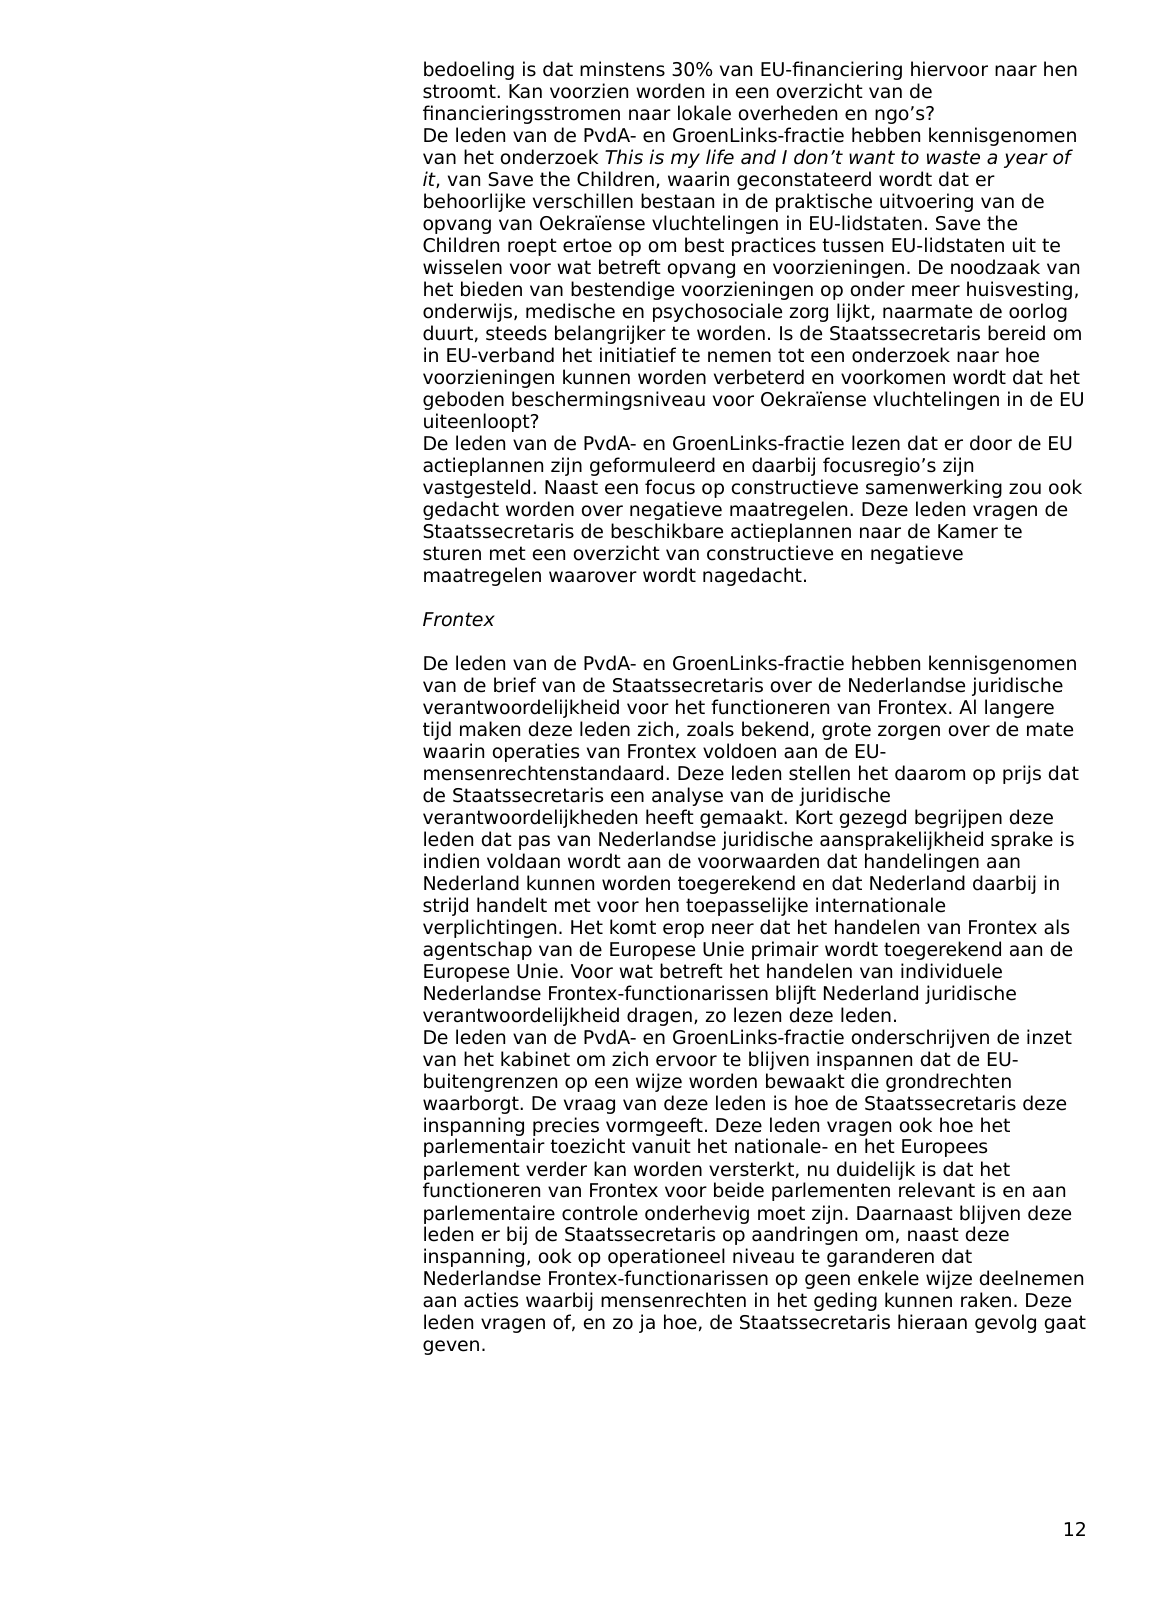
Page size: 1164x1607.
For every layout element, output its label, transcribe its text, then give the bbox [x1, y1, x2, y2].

text De leden van de PvdA- en GroenLinks-fractie hebben kennisgenomen van de brief van de Staatssecretaris over de Nederlandse juridische verantwoordelijkheid voor het functioneren van Frontex. Al langere tijd maken deze leden zich, zoals bekend, grote zorgen over de mate waarin operaties van Frontex voldoen aan de EU-mensenrechtenstandaard. Deze leden stellen het daarom op prijs dat de Staatssecretaris een analyse van de juridische verantwoordelijkheden heeft gemaakt. Kort gezegd begrijpen deze leden dat pas van Nederlandse juridische aansprakelijkheid sprake is indien voldaan wordt aan de voorwaarden dat handelingen aan Nederland kunnen worden toegerekend en dat Nederland daarbij in strijd handelt met voor hen toepasselijke internationale verplichtingen. Het komt erop neer dat het handelen van Frontex als agentschap van de Europese Unie primair wordt toegerekend aan de Europese Unie. Voor wat betreft het handelen van individuele Nederlandse Frontex-functionarissen blijft Nederland juridische verantwoordelijkheid dragen, zo lezen deze leden. [422, 653, 1087, 1027]
text bedoeling is dat minstens 30% van EU-financiering hiervoor naar hen stroomt. Kan voorzien worden in een overzicht van de financieringsstromen naar lokale overheden en ngo’s? [422, 59, 1087, 125]
text De leden van de PvdA- en GroenLinks-fractie lezen dat er door de EU actieplannen zijn geformuleerd en daarbij focusregio’s zijn vastgesteld. Naast een focus op constructieve samenwerking zou ook gedacht worden over negatieve maatregelen. Deze leden vragen de Staatssecretaris de beschikbare actieplannen naar de Kamer te sturen met een overzicht van constructieve en negatieve maatregelen waarover wordt nagedacht. [422, 433, 1087, 587]
text De leden van de PvdA- en GroenLinks-fractie hebben kennisgenomen van het onderzoek This is my life and I don’t want to waste a year of it, van Save the Children, waarin geconstateerd wordt dat er behoorlijke verschillen bestaan in de praktische uitvoering van de opvang van Oekraïense vluchtelingen in EU-lidstaten. Save the Children roept ertoe op om best practices tussen EU-lidstaten uit te wisselen voor wat betreft opvang en voorzieningen. De noodzaak van het bieden van bestendige voorzieningen op onder meer huisvesting, onderwijs, medische en psychosociale zorg lijkt, naarmate de oorlog duurt, steeds belangrijker te worden. Is de Staatssecretaris bereid om in EU-verband het initiatief te nemen tot een onderzoek naar hoe voorzieningen kunnen worden verbeterd en voorkomen wordt dat het geboden beschermingsniveau voor Oekraïense vluchtelingen in de EU uiteenloopt? [422, 125, 1087, 433]
subtitle Frontex [422, 609, 1087, 631]
text De leden van de PvdA- en GroenLinks-fractie onderschrijven de inzet van het kabinet om zich ervoor te blijven inspannen dat de EU-buitengrenzen op een wijze worden bewaakt die grondrechten waarborgt. De vraag van deze leden is hoe de Staatssecretaris deze inspanning precies vormgeeft. Deze leden vragen ook hoe het parlementair toezicht vanuit het nationale- en het Europees parlement verder kan worden versterkt, nu duidelijk is dat het functioneren van Frontex voor beide parlementen relevant is en aan parlementaire controle onderhevig moet zijn. Daarnaast blijven deze leden er bij de Staatssecretaris op aandringen om, naast deze inspanning, ook op operationeel niveau te garanderen dat Nederlandse Frontex-functionarissen op geen enkele wijze deelnemen aan acties waarbij mensenrechten in het geding kunnen raken. Deze leden vragen of, en zo ja hoe, de Staatssecretaris hieraan gevolg gaat geven. [422, 1027, 1087, 1356]
